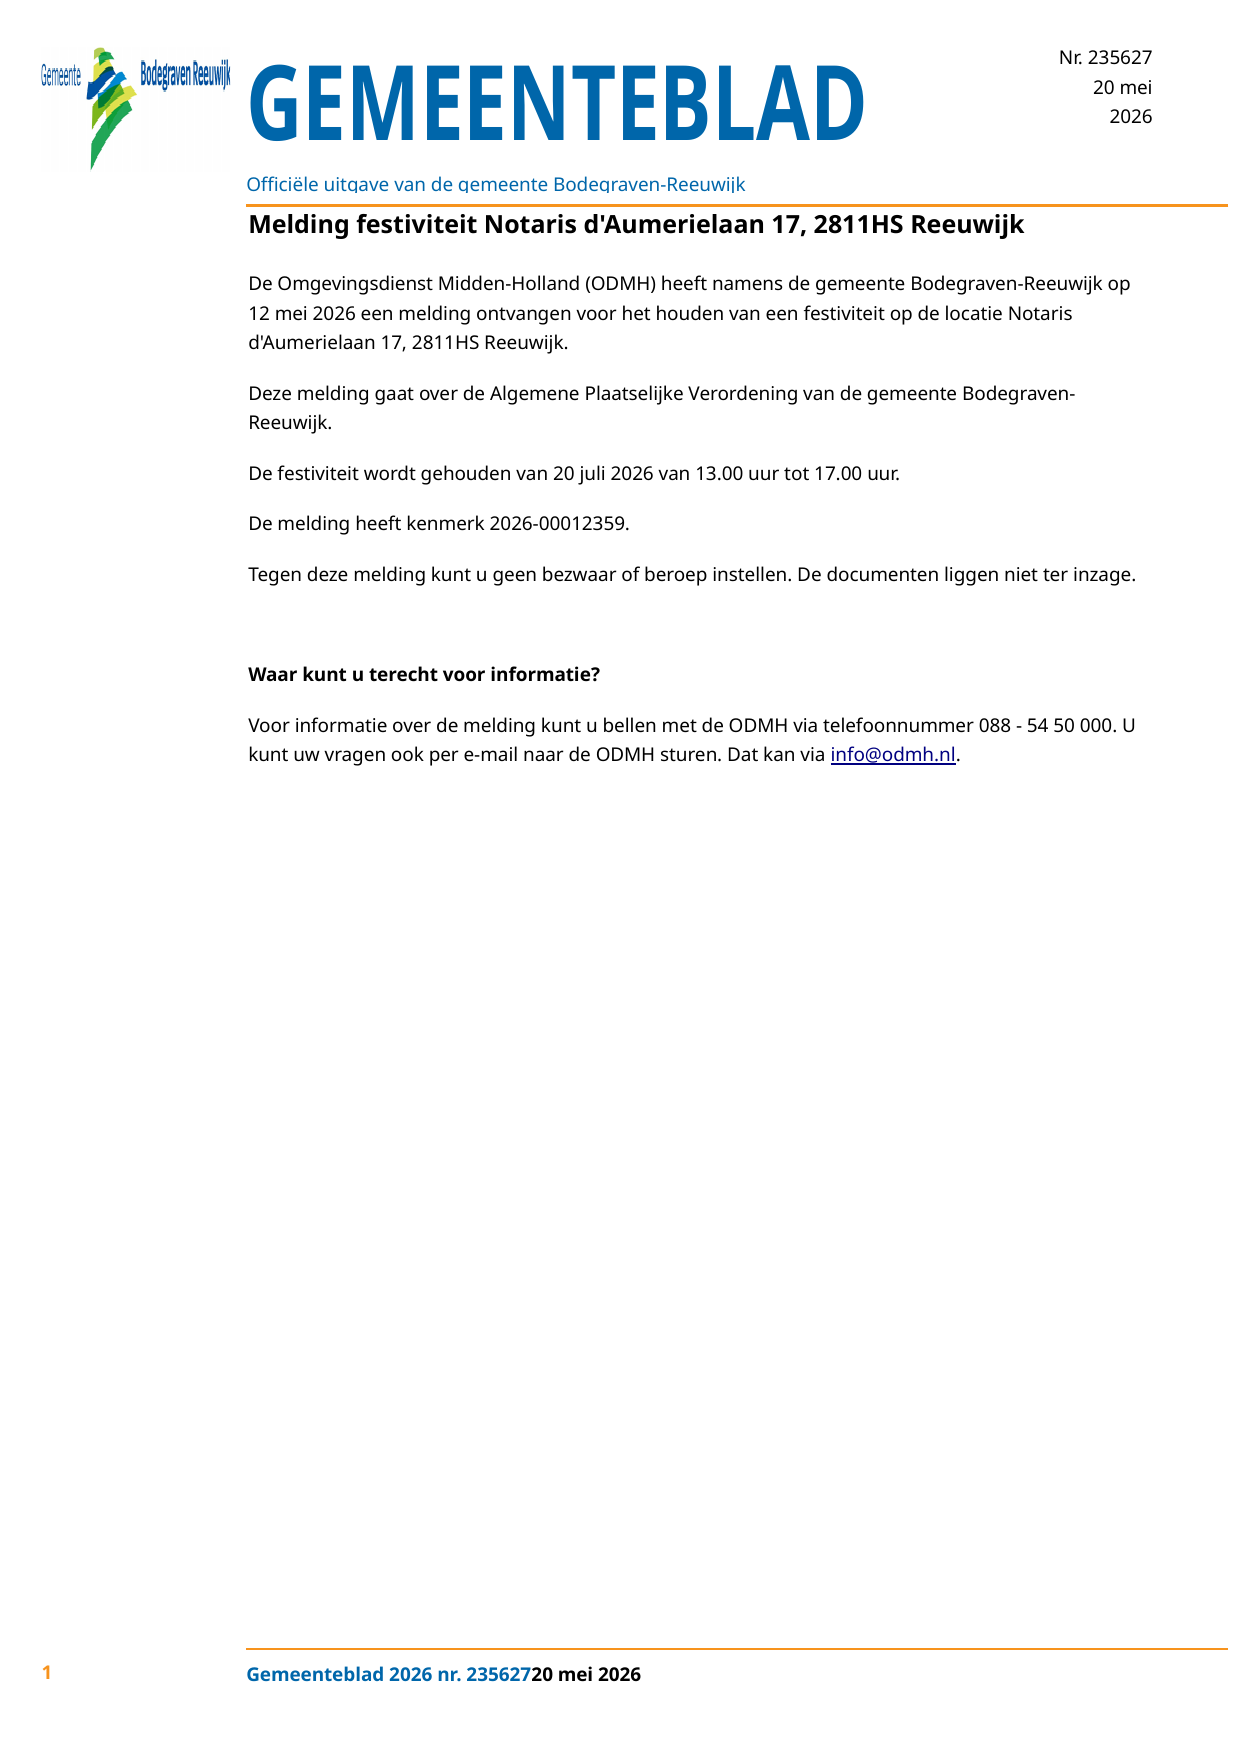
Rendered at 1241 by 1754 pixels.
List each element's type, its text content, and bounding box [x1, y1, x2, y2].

text Waar kunt u terecht voor informatie? [248, 662, 1152, 687]
text De festiviteit wordt gehouden van 20 juli 2026 van 13.00 uur tot 17.00 uur. [248, 460, 1152, 486]
text Deze melding gaat over de Algemene Plaatselijke Verordening van de gemeente Bodegraven-Reeuwijk. [248, 380, 1152, 435]
text Melding festiviteit Notaris d'Aumerielaan 17, 2811HS Reeuwijk [248, 207, 1152, 241]
picture [41, 47, 231, 172]
text Voor informatie over de melding kunt u bellen met de ODMH via telefoonnummer 088 - 54 50 000. U kunt uw vragen ook per e-mail naar de ODMH sturen. Dat kan via info@odmh.nl. [248, 712, 1152, 767]
text De Omgevingsdienst Midden-Holland (ODMH) heeft namens de gemeente Bodegraven-Reeuwijk op 12 mei 2026 een melding ontvangen voor het houden van een festiviteit op de locatie Notaris d'Aumerielaan 17, 2811HS Reeuwijk. [248, 270, 1152, 355]
text Tegen deze melding kunt u geen bezwaar of beroep instellen. De documenten liggen niet ter inzage. [248, 561, 1152, 586]
text De melding heeft kenmerk 2026-00012359. [248, 510, 1152, 536]
